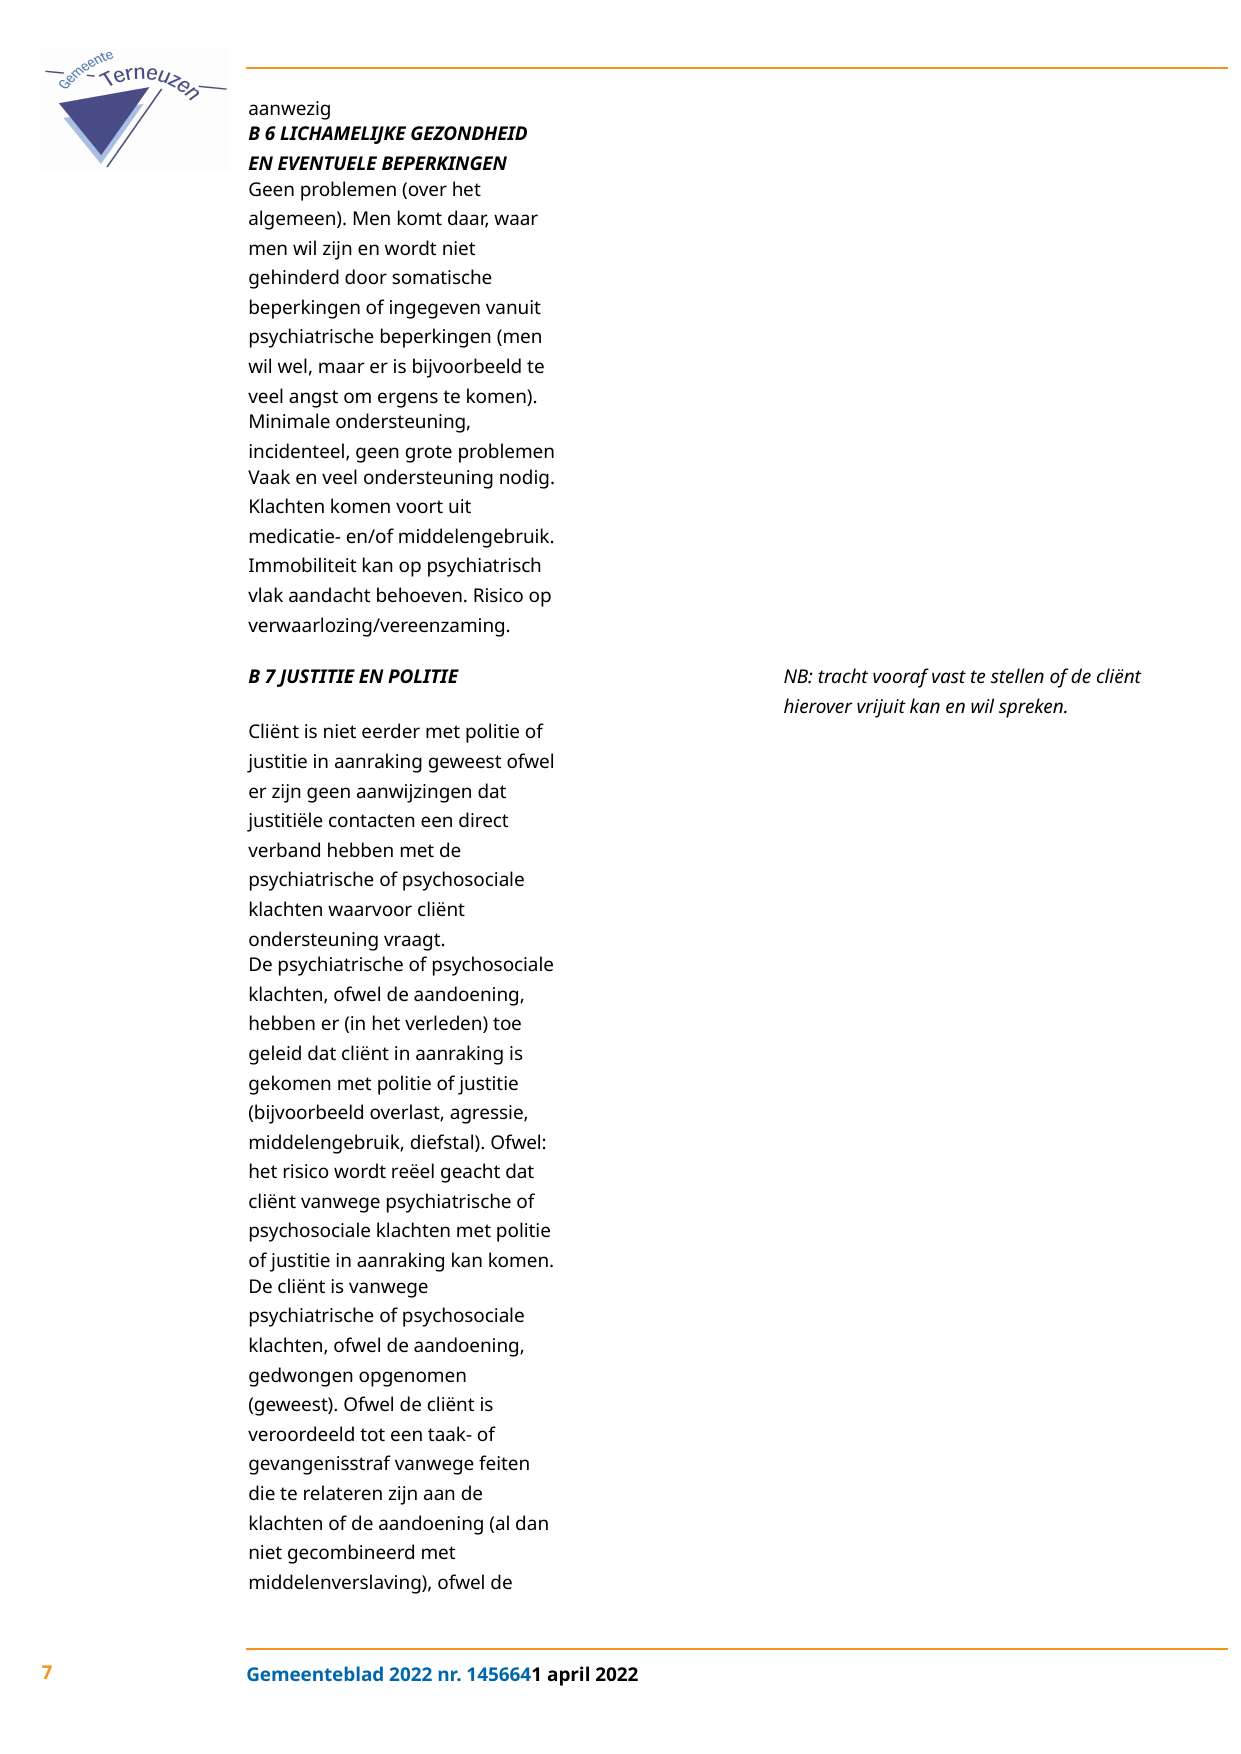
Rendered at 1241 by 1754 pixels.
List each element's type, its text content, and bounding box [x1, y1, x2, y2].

table_cell De cliënt is vanwege psychiatrische of psychosociale klachten, ofwel de aandoening, gedwongen opgenomen (geweest). Ofwel de cliënt is veroordeeld tot een taak- of gevangenisstraf vanwege feiten die te relateren zijn aan de klachten of de aandoening (al dan niet gecombineerd met middelenverslaving), ofwel de [248, 1273, 557, 1594]
table_cell [558, 95, 670, 121]
table_cell [558, 638, 670, 663]
table_cell [670, 663, 783, 719]
table_cell NB: tracht vooraf vast te stellen of de cliënt hierover vrijuit kan en wil spreken. [783, 663, 1152, 719]
table_cell [670, 409, 783, 464]
table_cell B 6 LICHAMELIJKE GEZONDHEID EN EVENTUELE BEPERKINGEN [248, 121, 557, 176]
table_cell [670, 951, 783, 1273]
table_cell [783, 409, 1152, 464]
table_cell De psychiatrische of psychosociale klachten, ofwel de aandoening, hebben er (in het verleden) toe geleid dat cliënt in aanraking is gekomen met politie of justitie (bijvoorbeeld overlast, agressie, middelengebruik, diefstal). Ofwel: het risico wordt reëel geacht dat cliënt vanwege psychiatrische of psychosociale klachten met politie of justitie in aanraking kan komen. [248, 951, 557, 1273]
table_cell [783, 951, 1152, 1273]
table_cell Geen problemen (over het algemeen). Men komt daar, waar men wil zijn en wordt niet gehinderd door somatische beperkingen of ingegeven vanuit psychiatrische beperkingen (men wil wel, maar er is bijvoorbeeld te veel angst om ergens te komen). [248, 176, 557, 409]
table_cell [783, 121, 1152, 176]
table_cell [558, 663, 670, 719]
table_cell [783, 1273, 1152, 1594]
table_cell [558, 409, 670, 464]
table_cell [558, 464, 670, 638]
table_cell [558, 951, 670, 1273]
table_cell aanwezig [248, 95, 557, 121]
table_cell [670, 1273, 783, 1594]
table_cell [558, 121, 670, 176]
table_cell [558, 176, 670, 409]
table_cell Minimale ondersteuning, incidenteel, geen grote problemen [248, 409, 557, 464]
table_cell [558, 1273, 670, 1594]
table_cell [783, 95, 1152, 121]
table_cell Vaak en veel ondersteuning nodig. Klachten komen voort uit medicatie- en/of middelengebruik. Immobiliteit kan op psychiatrisch vlak aandacht behoeven. Risico op verwaarlozing/vereenzaming. [248, 464, 557, 638]
table_cell [783, 638, 1152, 663]
table_cell [783, 719, 1152, 951]
table_cell [558, 719, 670, 951]
table_cell B 7 JUSTITIE EN POLITIE [248, 663, 557, 719]
table_cell Cliënt is niet eerder met politie of justitie in aanraking geweest ofwel er zijn geen aanwijzingen dat justitiële contacten een direct verband hebben met de psychiatrische of psychosociale klachten waarvoor cliënt ondersteuning vraagt. [248, 719, 557, 951]
table_cell [783, 464, 1152, 638]
table_cell [670, 176, 783, 409]
table_cell [670, 95, 783, 121]
table_cell [248, 638, 557, 663]
table_cell [783, 176, 1152, 409]
table_cell [670, 464, 783, 638]
picture [41, 47, 231, 172]
table_cell [670, 121, 783, 176]
table_cell [670, 638, 783, 663]
table_cell [670, 719, 783, 951]
